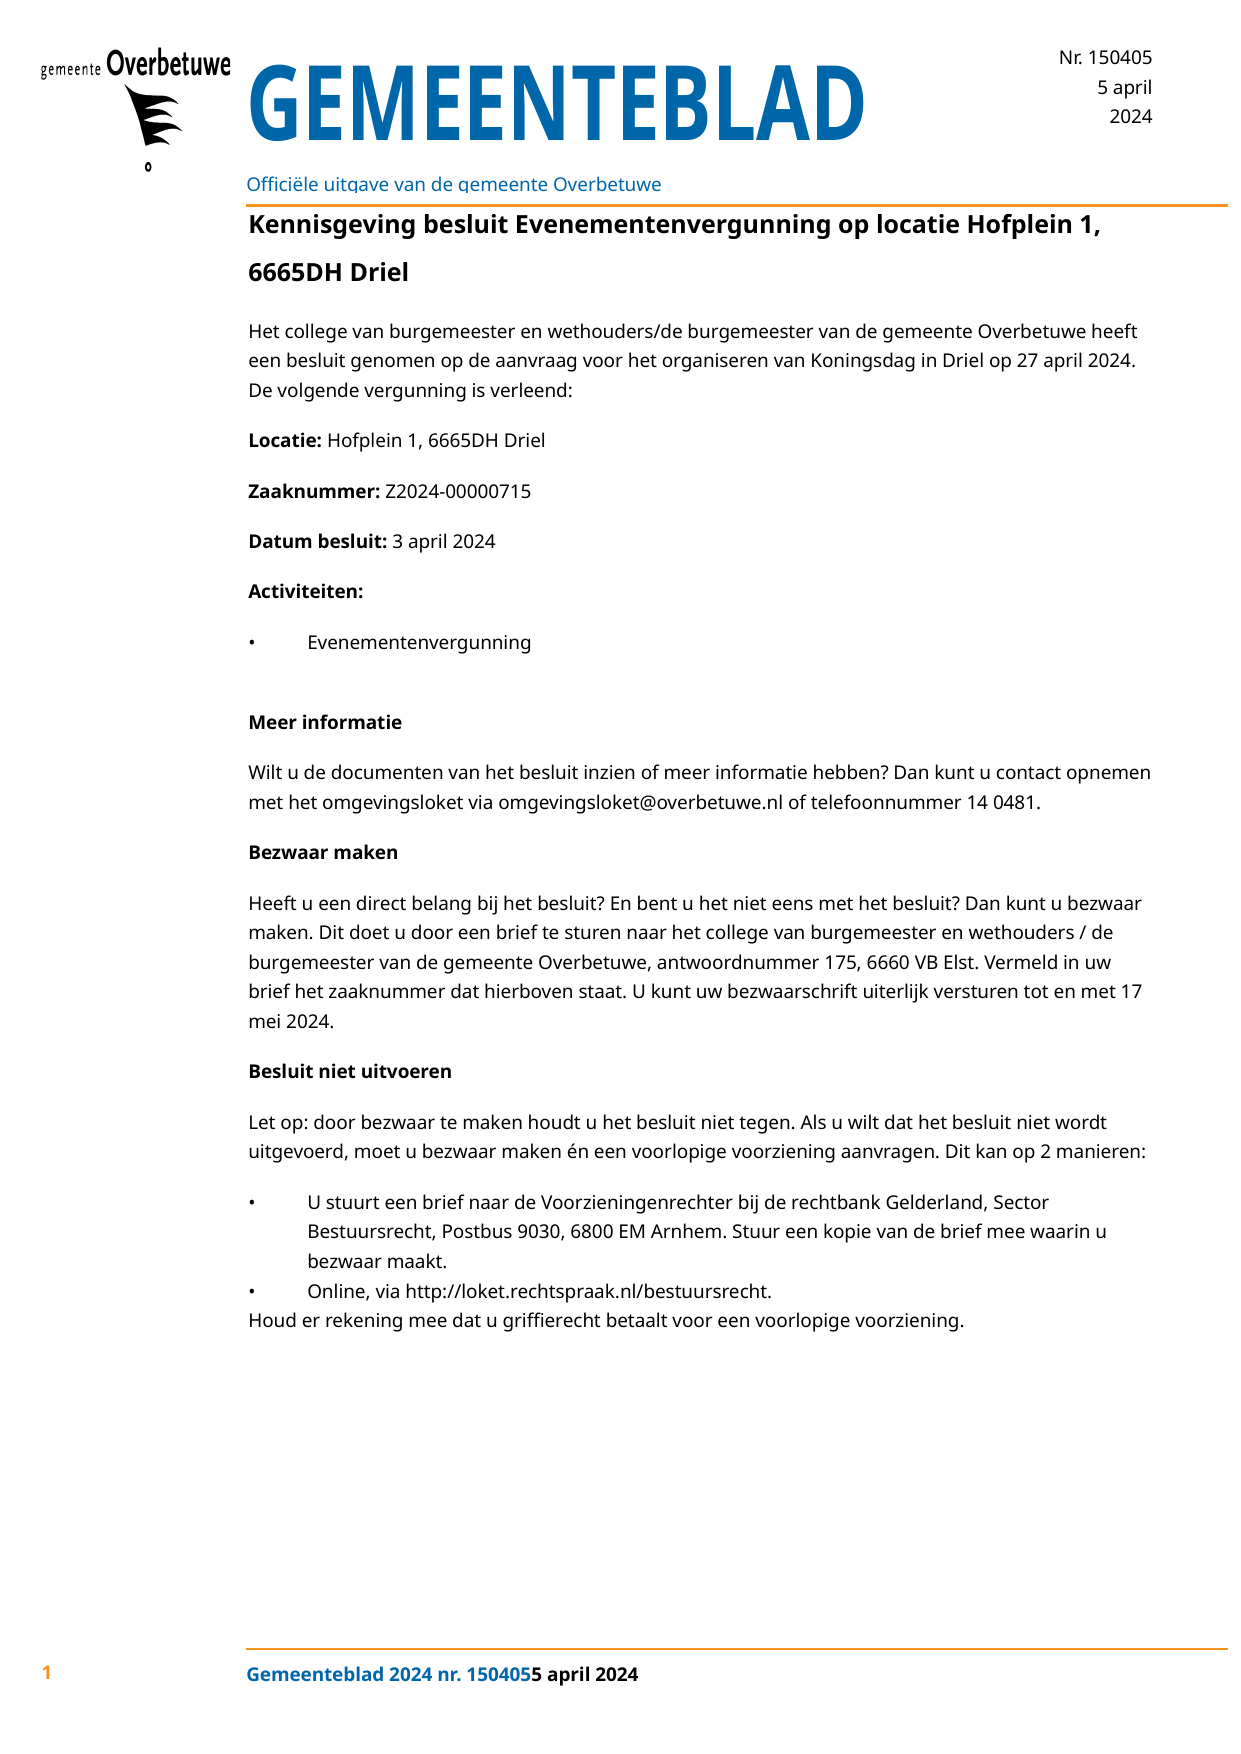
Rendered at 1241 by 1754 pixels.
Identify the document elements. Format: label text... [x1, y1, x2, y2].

text Locatie: Hofplein 1, 6665DH Driel [248, 427, 1152, 453]
text Bezwaar maken [248, 839, 1152, 865]
list U stuurt een brief naar de Voorzieningenrechter bij de rechtbank Gelderland, Sector Bestuursrecht, Postbus 9030, 6800 EM Arnhem. Stuur een kopie van de brief mee waarin u bezwaar maakt. [248, 1189, 1152, 1274]
text Meer informatie [248, 709, 1152, 735]
text Besluit niet uitvoeren [248, 1059, 1152, 1084]
text Zaaknummer: Z2024-00000715 [248, 478, 1152, 504]
text Let op: door bezwaar te maken houdt u het besluit niet tegen. Als u wilt dat het besluit niet wordt uitgevoerd, moet u bezwaar maken én een voorlopige voorziening aanvragen. Dit kan op 2 manieren: [248, 1109, 1152, 1164]
text Activiteiten: [248, 579, 1152, 604]
text Datum besluit: 3 april 2024 [248, 528, 1152, 554]
text Heeft u een direct belang bij het besluit? En bent u het niet eens met het besluit? Dan kunt u bezwaar maken. Dit doet u door een brief te sturen naar het college van burgemeester en wethouders / de burgemeester van de gemeente Overbetuwe, antwoordnummer 175, 6660 VB Elst. Vermeld in uw brief het zaaknummer dat hierboven staat. U kunt uw bezwaarschrift uiterlijk versturen tot en met 17 mei 2024. [248, 890, 1152, 1034]
text Kennisgeving besluit Evenementenvergunning op locatie Hofplein 1, 6665DH Driel [248, 207, 1152, 288]
text Wilt u de documenten van het besluit inzien of meer informatie hebben? Dan kunt u contact opnemen met het omgevingsloket via omgevingsloket@overbetuwe.nl of telefoonnummer 14 0481. [248, 759, 1152, 815]
list Online, via http://loket.rechtspraak.nl/bestuursrecht. [248, 1278, 1152, 1304]
list Evenementenvergunning [248, 629, 1152, 655]
text Het college van burgemeester en wethouders/de burgemeester van de gemeente Overbetuwe heeft een besluit genomen op de aanvraag voor het organiseren van Koningsdag in Driel op 27 april 2024. De volgende vergunning is verleend: [248, 318, 1152, 403]
text Houd er rekening mee dat u griffierecht betaalt voor een voorlopige voorziening. [248, 1307, 1152, 1333]
picture [41, 47, 231, 172]
